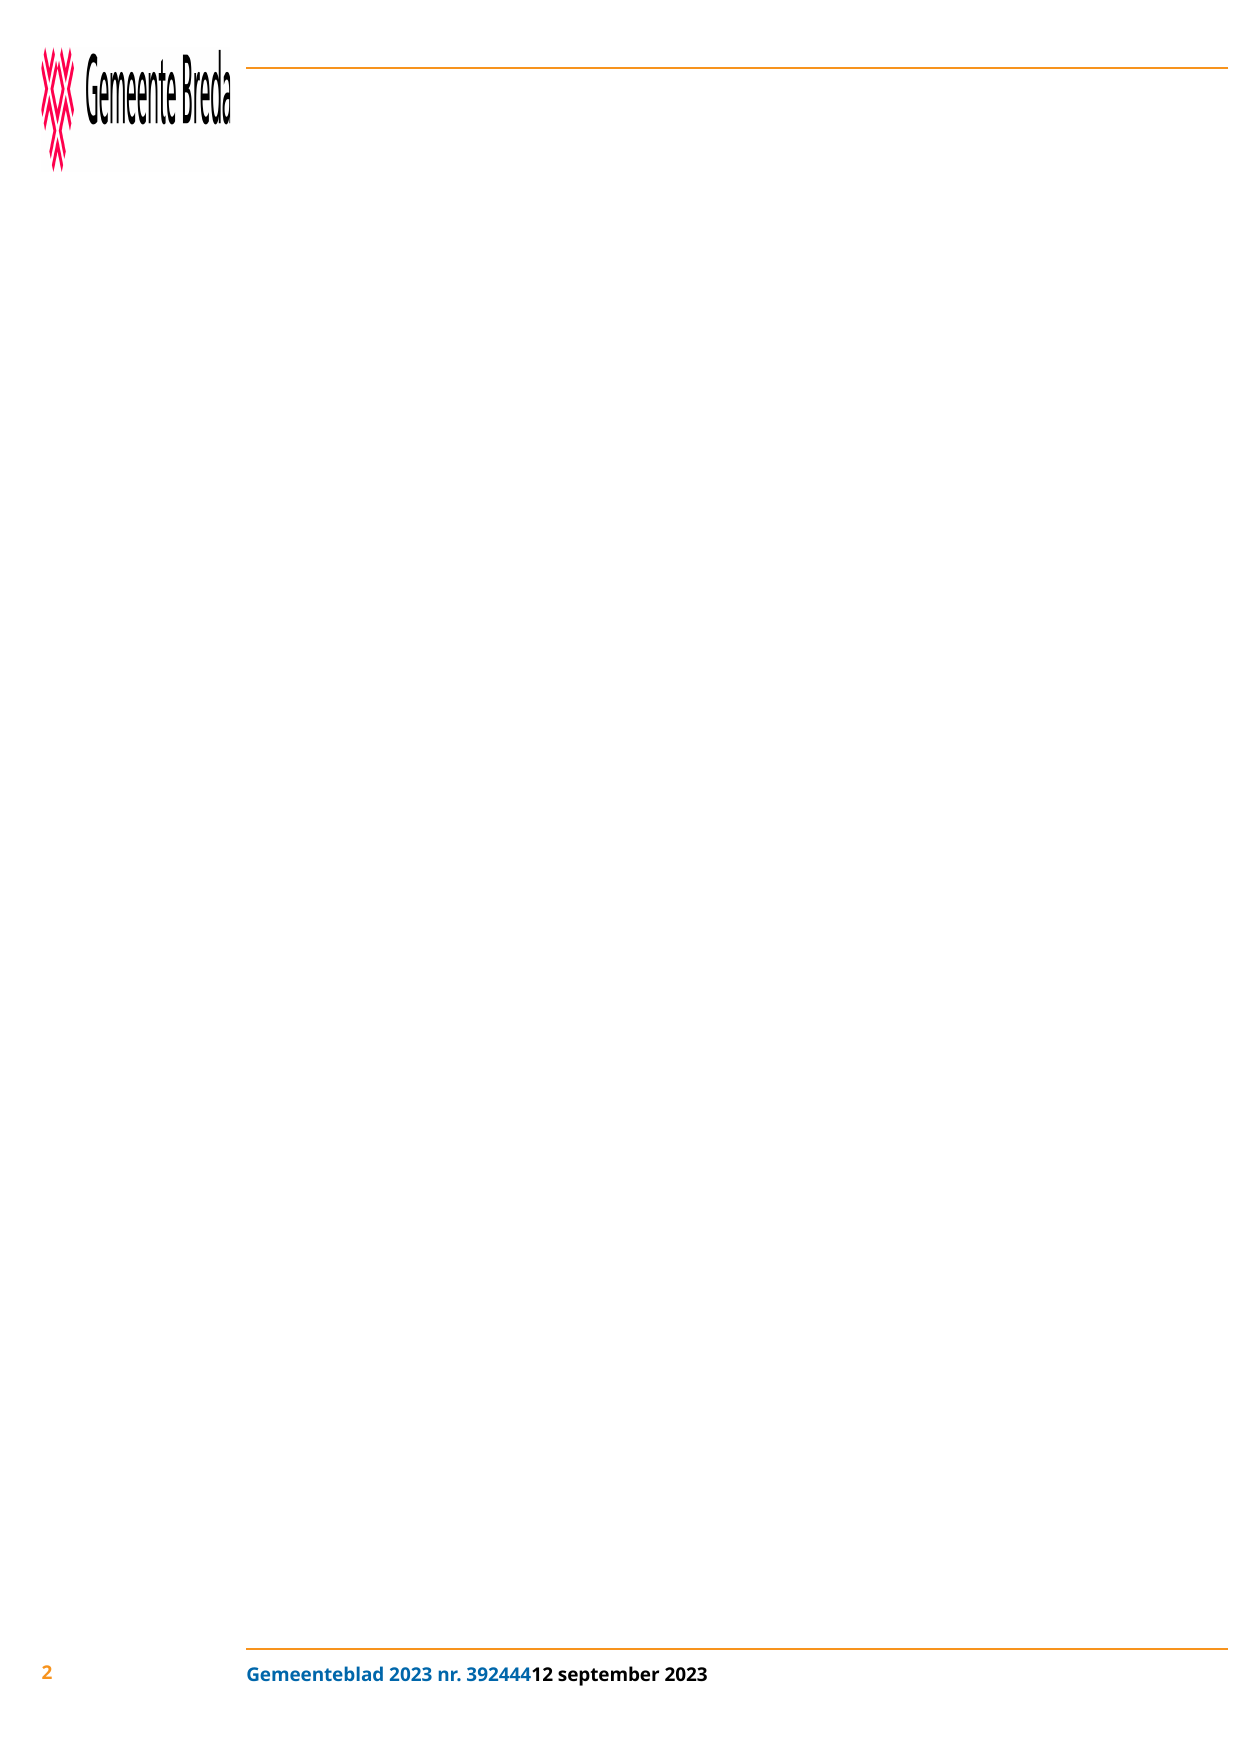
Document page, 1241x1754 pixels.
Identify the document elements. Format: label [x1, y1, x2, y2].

picture [41, 47, 231, 172]
